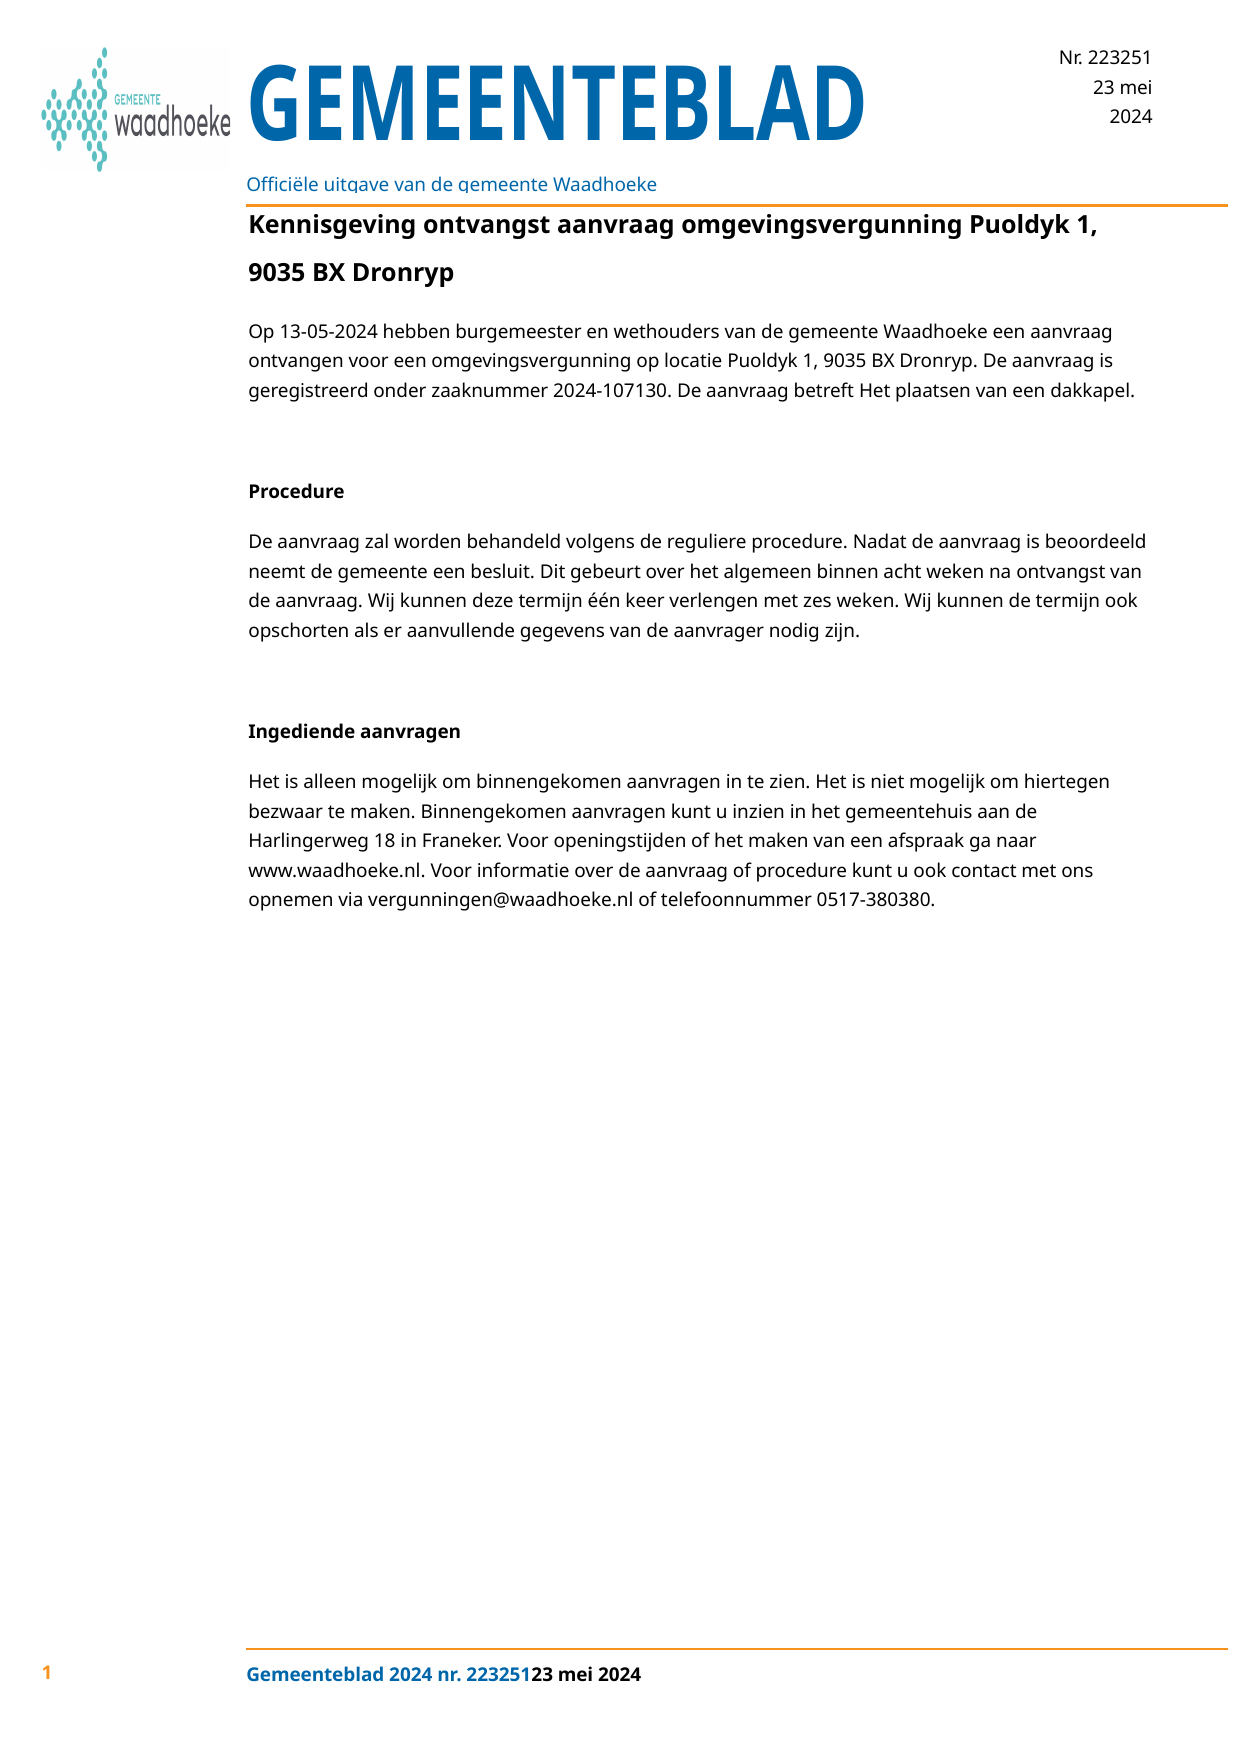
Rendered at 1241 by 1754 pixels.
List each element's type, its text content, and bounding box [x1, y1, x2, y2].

text Op 13-05-2024 hebben burgemeester en wethouders van de gemeente Waadhoeke een aanvraag ontvangen voor een omgevingsvergunning op locatie Puoldyk 1, 9035 BX Dronryp. De aanvraag is geregistreerd onder zaaknummer 2024-107130. De aanvraag betreft Het plaatsen van een dakkapel. [248, 318, 1152, 403]
picture [41, 47, 231, 172]
text Procedure [248, 478, 1152, 504]
text Het is alleen mogelijk om binnengekomen aanvragen in te zien. Het is niet mogelijk om hiertegen bezwaar te maken. Binnengekomen aanvragen kunt u inzien in het gemeentehuis aan de Harlingerweg 18 in Franeker. Voor openingstijden of het maken van een afspraak ga naar www.waadhoeke.nl. Voor informatie over de aanvraag of procedure kunt u ook contact met ons opnemen via vergunningen@waadhoeke.nl of telefoonnummer 0517-380380. [248, 768, 1152, 912]
text De aanvraag zal worden behandeld volgens de reguliere procedure. Nadat de aanvraag is beoordeeld neemt de gemeente een besluit. Dit gebeurt over het algemeen binnen acht weken na ontvangst van de aanvraag. Wij kunnen deze termijn één keer verlengen met zes weken. Wij kunnen de termijn ook opschorten als er aanvullende gegevens van de aanvrager nodig zijn. [248, 528, 1152, 643]
text Kennisgeving ontvangst aanvraag omgevingsvergunning Puoldyk 1, 9035 BX Dronryp [248, 207, 1152, 288]
text Ingediende aanvragen [248, 718, 1152, 744]
